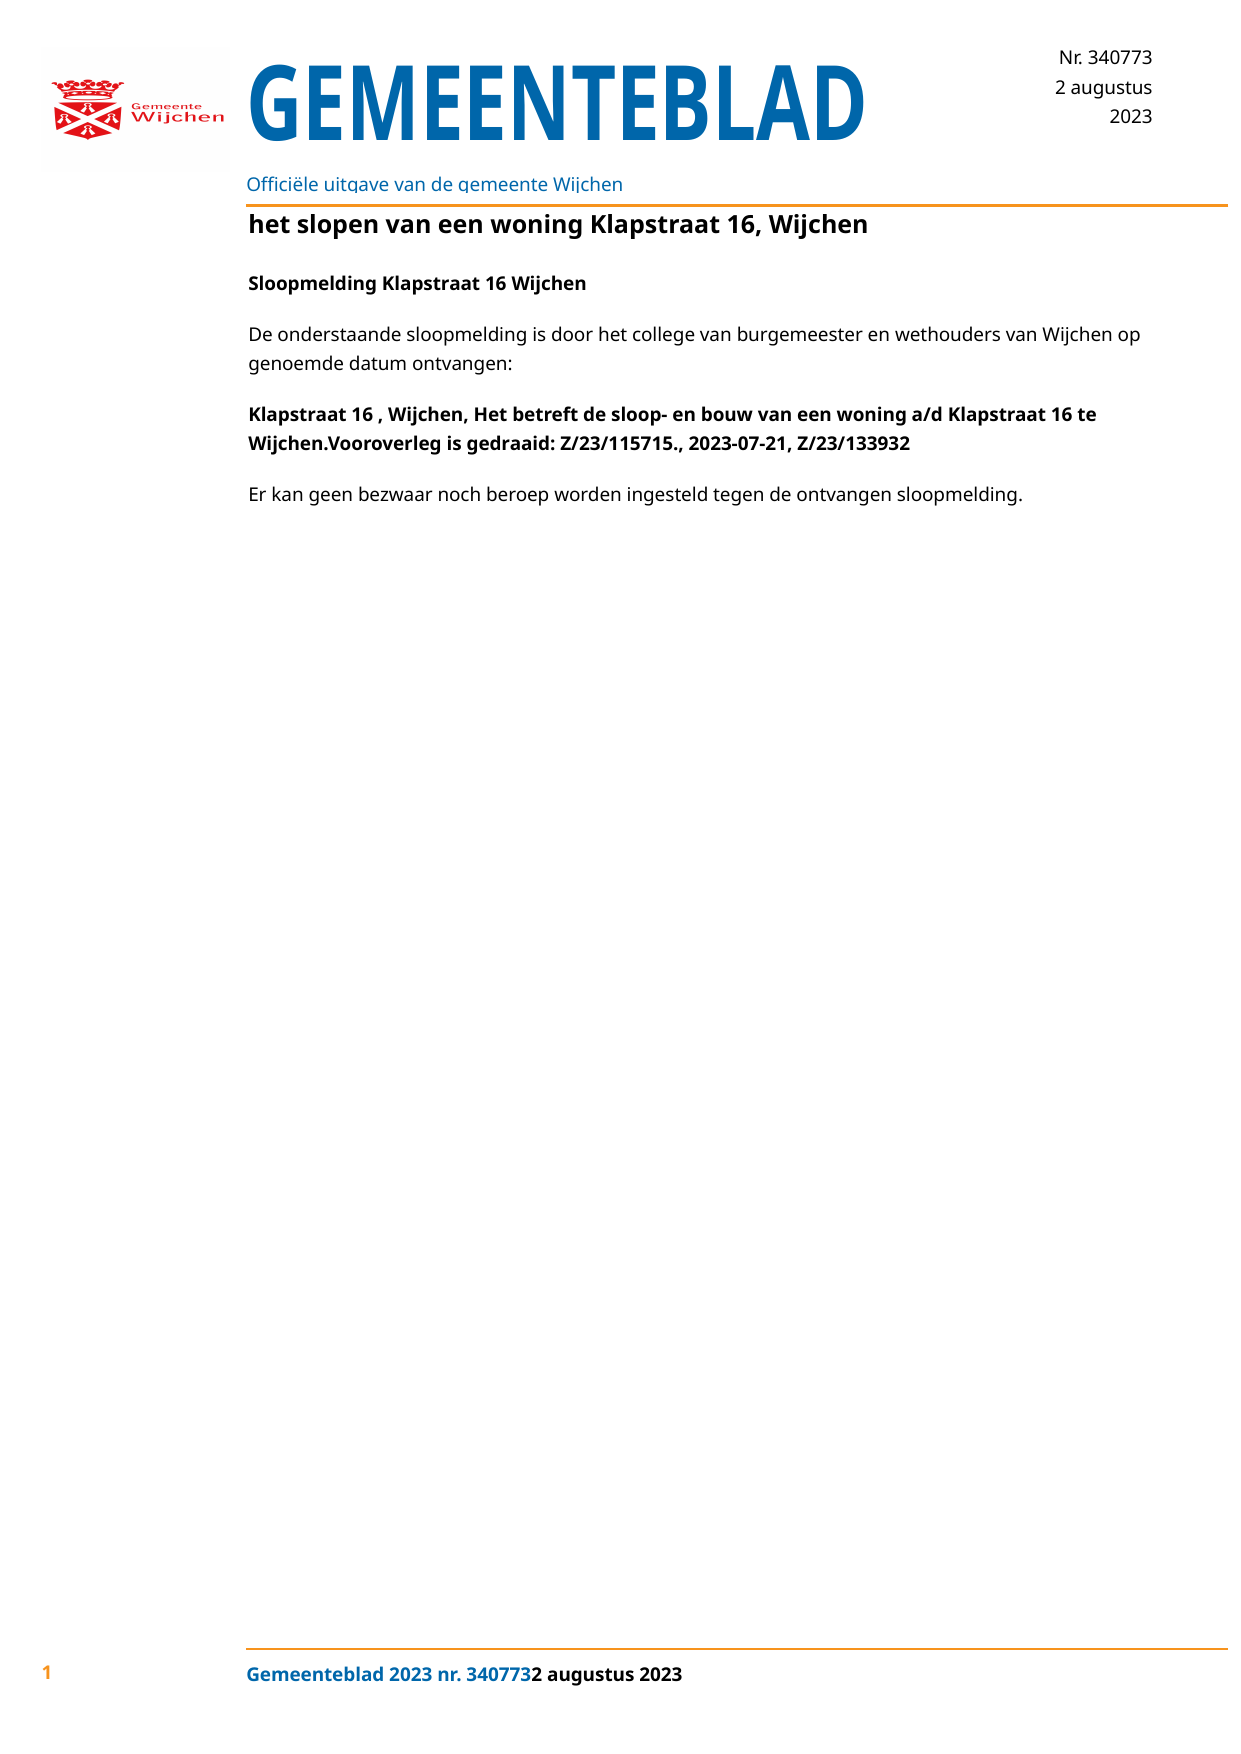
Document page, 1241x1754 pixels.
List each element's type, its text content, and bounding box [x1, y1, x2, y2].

text De onderstaande sloopmelding is door het college van burgemeester en wethouders van Wijchen op genoemde datum ontvangen: [248, 321, 1152, 376]
text Er kan geen bezwaar noch beroep worden ingesteld tegen de ontvangen sloopmelding. [248, 481, 1152, 506]
text Klapstraat 16 , Wijchen, Het betreft de sloop- en bouw van een woning a/d Klapstraat 16 te Wijchen.Vooroverleg is gedraaid: Z/23/115715., 2023-07-21, Z/23/133932 [248, 401, 1152, 456]
text het slopen van een woning Klapstraat 16, Wijchen [248, 207, 1152, 241]
picture [41, 47, 231, 172]
text Sloopmelding Klapstraat 16 Wijchen [248, 270, 1152, 296]
